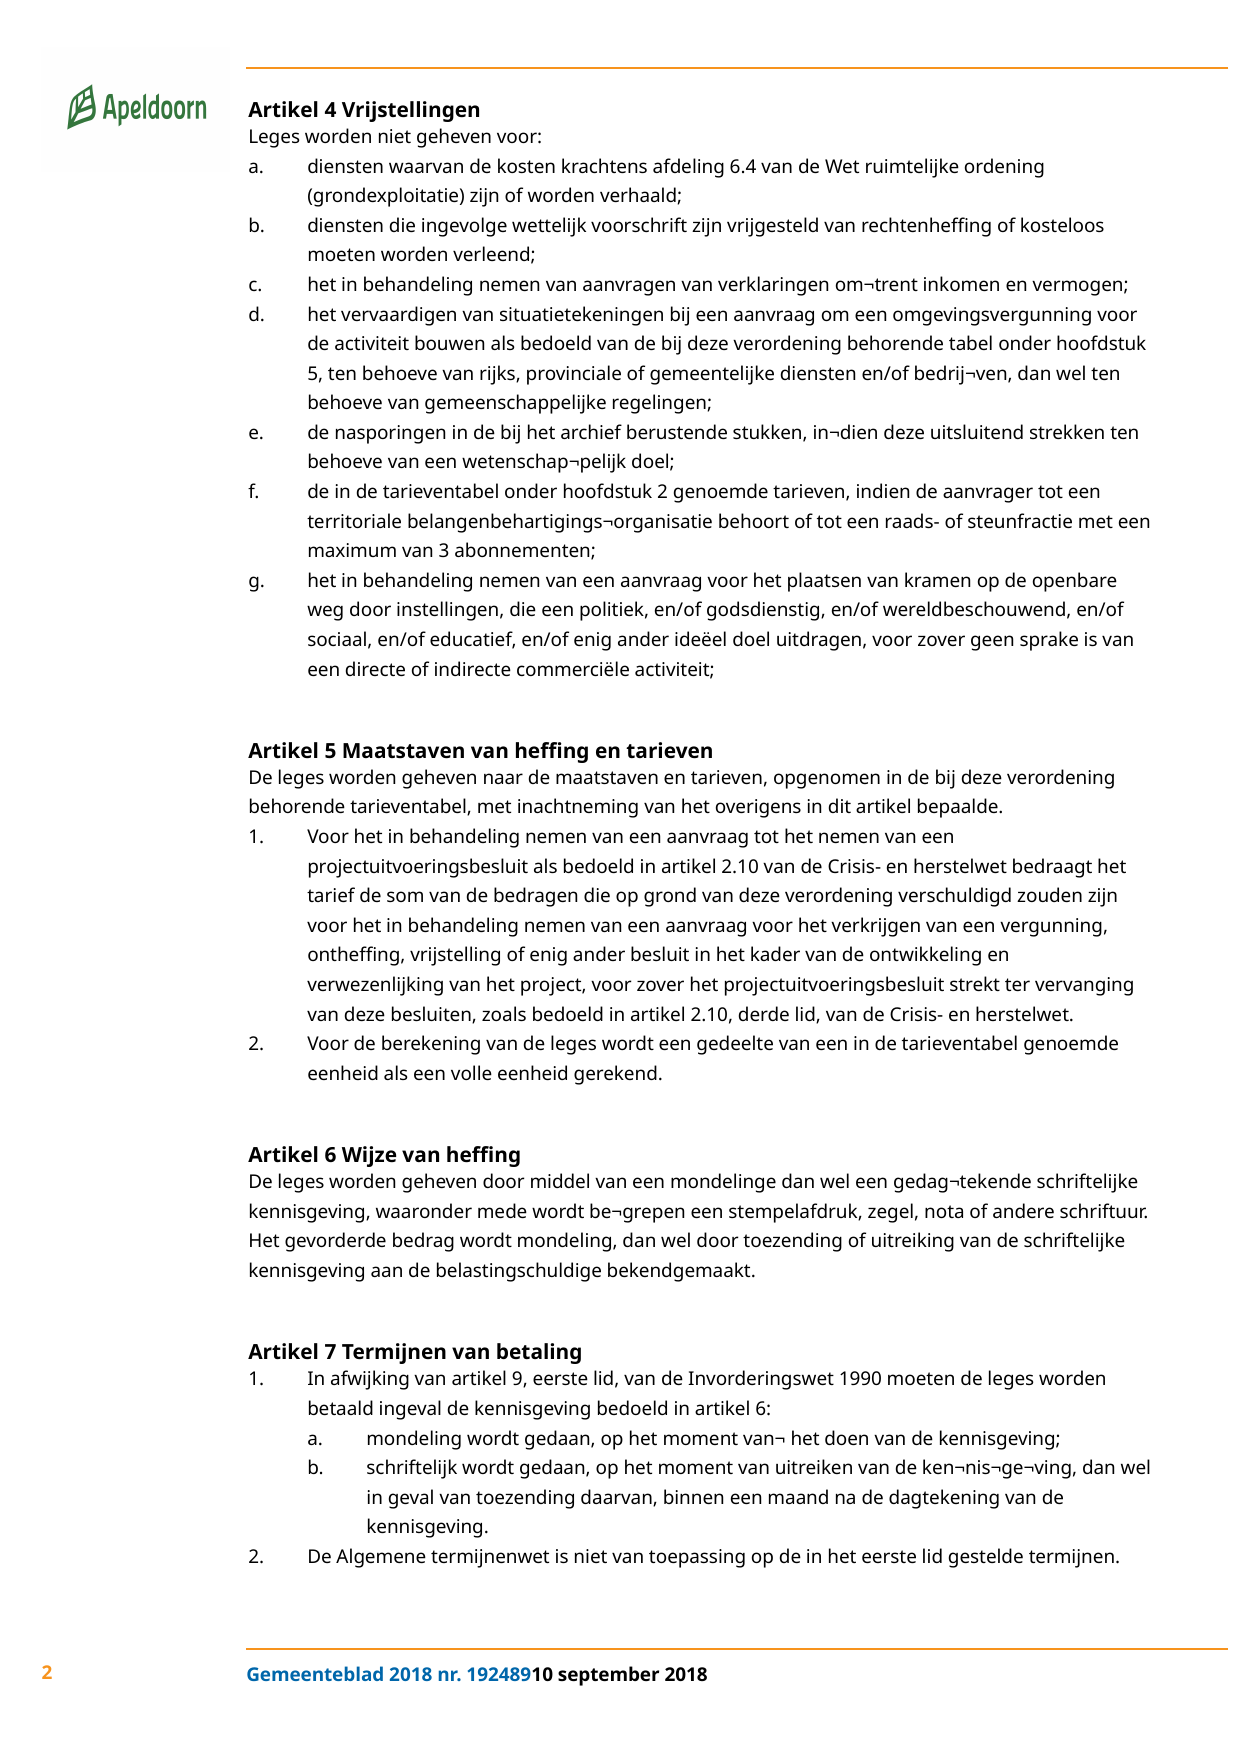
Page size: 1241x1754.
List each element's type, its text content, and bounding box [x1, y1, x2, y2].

list Voor het in behandeling nemen van een aanvraag tot het nemen van een projectuitvoeringsbesluit als bedoeld in artikel 2.10 van de Crisis- en herstelwet bedraagt het tarief de som van de bedragen die op grond van deze verordening verschuldigd zouden zijn voor het in behandeling nemen van een aanvraag voor het verkrijgen van een vergunning, ontheffing, vrijstelling of enig ander besluit in het kader van de ontwikkeling en verwezenlijking van het project, voor zover het projectuitvoeringsbesluit strekt ter vervanging van deze besluiten, zoals bedoeld in artikel 2.10, derde lid, van de Crisis- en herstelwet. [248, 823, 1152, 1027]
list diensten die ingevolge wettelijk voorschrift zijn vrijgesteld van rechtenheffing of kosteloos moeten worden verleend; [248, 212, 1152, 267]
list Voor de berekening van de leges wordt een gedeelte van een in de tarieventabel genoemde eenheid als een volle eenheid gerekend. [248, 1030, 1152, 1086]
list mondeling wordt gedaan, op het moment van¬ het doen van de kennisgeving; [307, 1425, 1152, 1451]
list het in behandeling nemen van aanvragen van verklaringen om¬trent inkomen en vermogen; [248, 271, 1152, 297]
list De Algemene termijnenwet is niet van toepassing op de in het eerste lid gestelde termijnen. [248, 1543, 1152, 1569]
text Artikel 7 Termijnen van betaling [248, 1337, 1152, 1366]
text De leges worden geheven door middel van een mondelinge dan wel een gedag¬tekende schriftelijke kennisgeving, waaronder mede wordt be¬grepen een stempelafdruk, zegel, nota of andere schriftuur. Het gevorderde bedrag wordt mondeling, dan wel door toezending of uitreiking van de schriftelijke kennisgeving aan de belastingschuldige bekendgemaakt. [248, 1168, 1152, 1283]
text Leges worden niet geheven voor: [248, 123, 1152, 149]
text Artikel 4 Vrijstellingen [248, 95, 1152, 123]
text Artikel 5 Maatstaven van heffing en tarieven [248, 736, 1152, 764]
list het in behandeling nemen van een aanvraag voor het plaatsen van kramen op de openbare weg door instellingen, die een politiek, en/of godsdienstig, en/of wereldbeschouwend, en/of sociaal, en/of educatief, en/of enig ander ideëel doel uitdragen, voor zover geen sprake is van een directe of indirecte commerciële activiteit; [248, 567, 1152, 681]
list diensten waarvan de kosten krachtens afdeling 6.4 van de Wet ruimtelijke ordening (grondexploitatie) zijn of worden verhaald; [248, 153, 1152, 208]
list de in de tarieventabel onder hoofdstuk 2 genoemde tarieven, indien de aanvrager tot een territoriale belangenbehartigings¬organisatie behoort of tot een raads- of steunfractie met een maximum van 3 abonnementen; [248, 478, 1152, 563]
list In afwijking van artikel 9, eerste lid, van de Invorderingswet 1990 moeten de leges worden betaald ingeval de kennisgeving bedoeld in artikel 6: [248, 1366, 1152, 1421]
picture [41, 47, 231, 172]
text Artikel 6 Wijze van heffing [248, 1140, 1152, 1168]
list het vervaardigen van situatietekeningen bij een aanvraag om een omgevingsvergunning voor de activiteit bouwen als bedoeld van de bij deze verordening behorende tabel onder hoofdstuk 5, ten behoeve van rijks, provinciale of gemeentelijke diensten en/of bedrij¬ven, dan wel ten behoeve van gemeenschappelijke regelingen; [248, 301, 1152, 415]
list de nasporingen in de bij het archief berustende stukken, in¬dien deze uitsluitend strekken ten behoeve van een wetenschap¬pelijk doel; [248, 419, 1152, 474]
list schriftelijk wordt gedaan, op het moment van uitreiken van de ken¬nis¬ge¬ving, dan wel in geval van toezending daarvan, binnen een maand na de dagtekening van de kennisgeving. [307, 1454, 1152, 1539]
text De leges worden geheven naar de maatstaven en tarieven, opgenomen in de bij deze verordening behorende tarieventabel, met inachtneming van het overigens in dit artikel bepaalde. [248, 764, 1152, 819]
